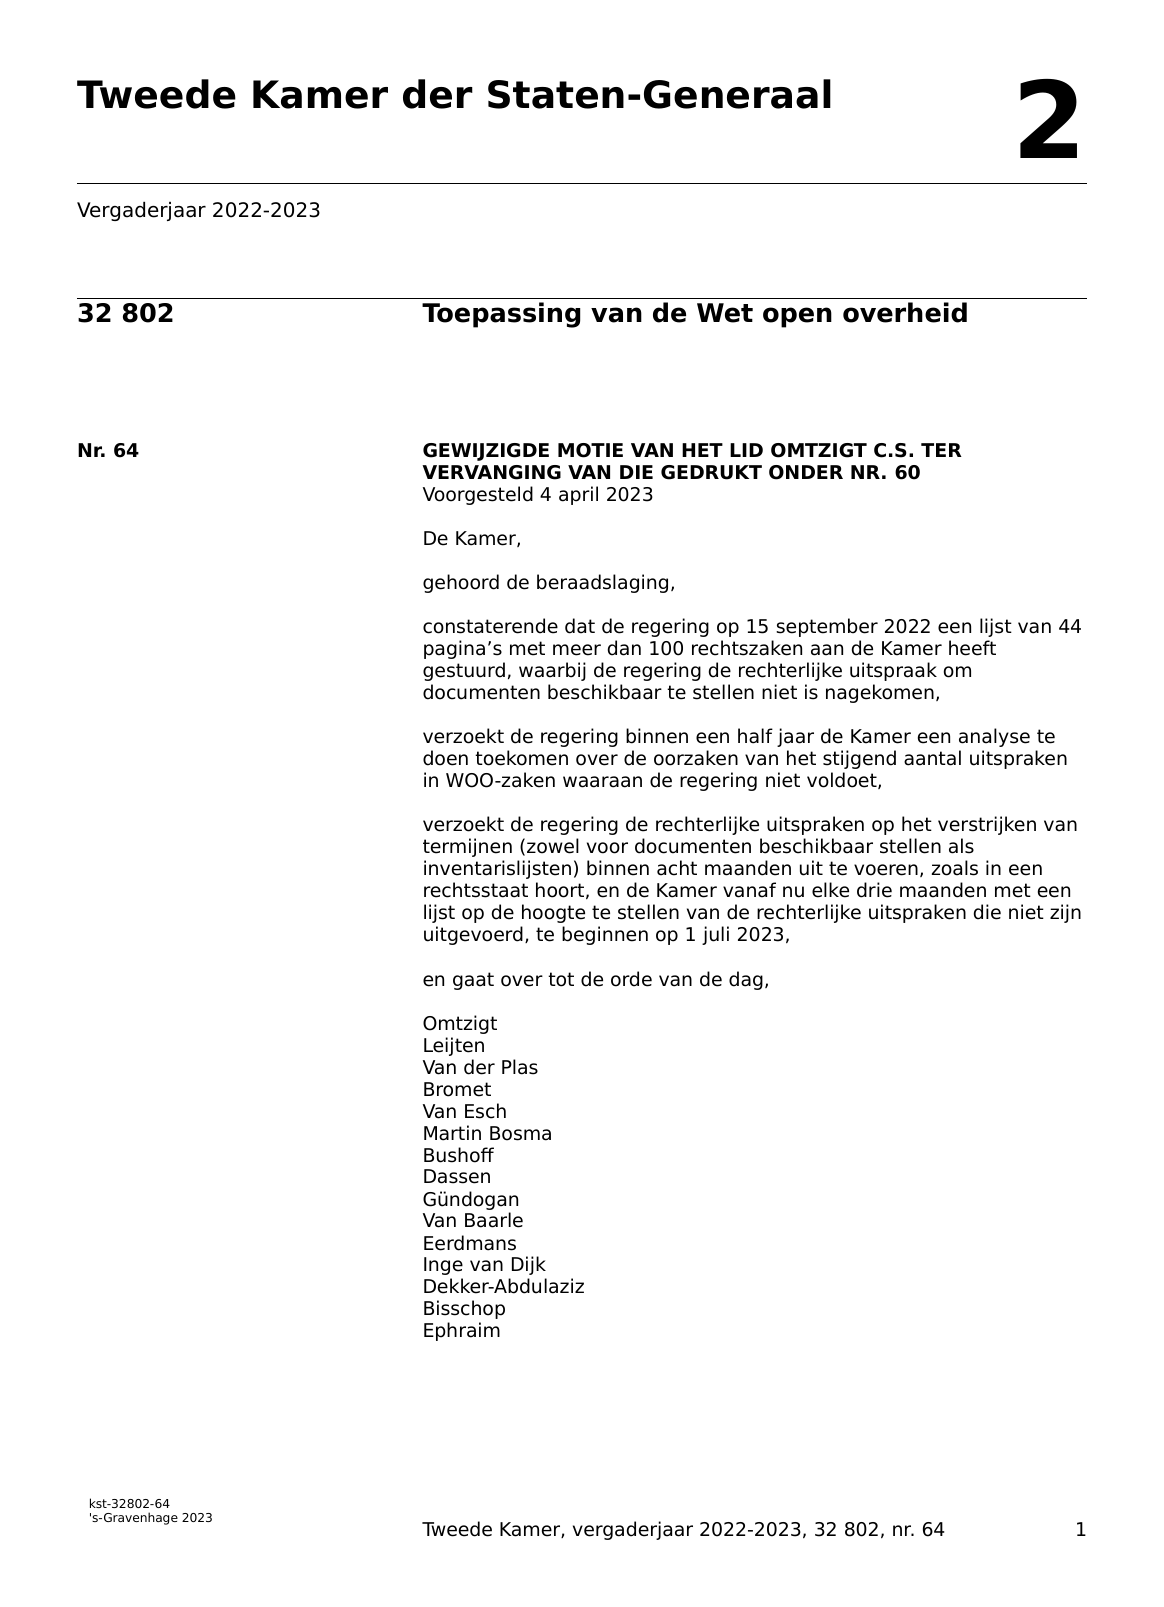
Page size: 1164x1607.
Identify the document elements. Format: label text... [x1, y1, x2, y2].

text Van Esch [422, 1101, 1087, 1122]
text Eerdmans [422, 1232, 1087, 1254]
table_header Tweede Kamer der Staten-Generaal [77, 59, 886, 183]
text Omtzigt [422, 1013, 1087, 1034]
text Van der Plas [422, 1057, 1087, 1078]
text Voorgesteld 4 april 2023 [422, 484, 1087, 506]
text Gündogan [422, 1188, 1087, 1210]
text en gaat over tot de orde van de dag, [422, 968, 1087, 990]
text Leijten [422, 1034, 1087, 1057]
text Martin Bosma [422, 1122, 1087, 1144]
text Dekker-Abdulaziz [422, 1276, 1087, 1298]
text Inge van Dijk [422, 1254, 1087, 1276]
text kst-32802-64 [88, 1497, 323, 1511]
table_cell Vergaderjaar 2022-2023 [77, 184, 1087, 298]
subtitle 32 802 Toepassing van de Wet open overheid [77, 299, 1087, 329]
text Bromet [422, 1078, 1087, 1101]
text Dassen [422, 1166, 1087, 1188]
text Bushoff [422, 1144, 1087, 1166]
text 's-Gravenhage 2023 [88, 1511, 323, 1525]
text Van Baarle [422, 1210, 1087, 1232]
text verzoekt de regering binnen een half jaar de Kamer een analyse te doen toekomen over de oorzaken van het stijgend aantal uitspraken in WOO-zaken waaraan de regering niet voldoet, [422, 726, 1087, 792]
text gehoord de beraadslaging, [422, 572, 1087, 594]
subtitle Nr. 64 GEWIJZIGDE MOTIE VAN HET LID OMTZIGT C.S. TER VERVANGING VAN DIE GEDRUKT ONDER NR. 60 [77, 440, 1087, 484]
text Bisschop [422, 1298, 1087, 1320]
text constaterende dat de regering op 15 september 2022 een lijst van 44 pagina’s met meer dan 100 rechtszaken aan de Kamer heeft gestuurd, waarbij de regering de rechterlijke uitspraak om documenten beschikbaar te stellen niet is nagekomen, [422, 616, 1087, 704]
table_header 2 [886, 59, 1087, 183]
text verzoekt de regering de rechterlijke uitspraken op het verstrijken van termijnen (zowel voor documenten beschikbaar stellen als inventarislijsten) binnen acht maanden uit te voeren, zoals in een rechtsstaat hoort, en de Kamer vanaf nu elke drie maanden met een lijst op de hoogte te stellen van de rechterlijke uitspraken die niet zijn uitgevoerd, te beginnen op 1 juli 2023, [422, 814, 1087, 946]
text Ephraim [422, 1320, 1087, 1342]
text De Kamer, [422, 528, 1087, 550]
